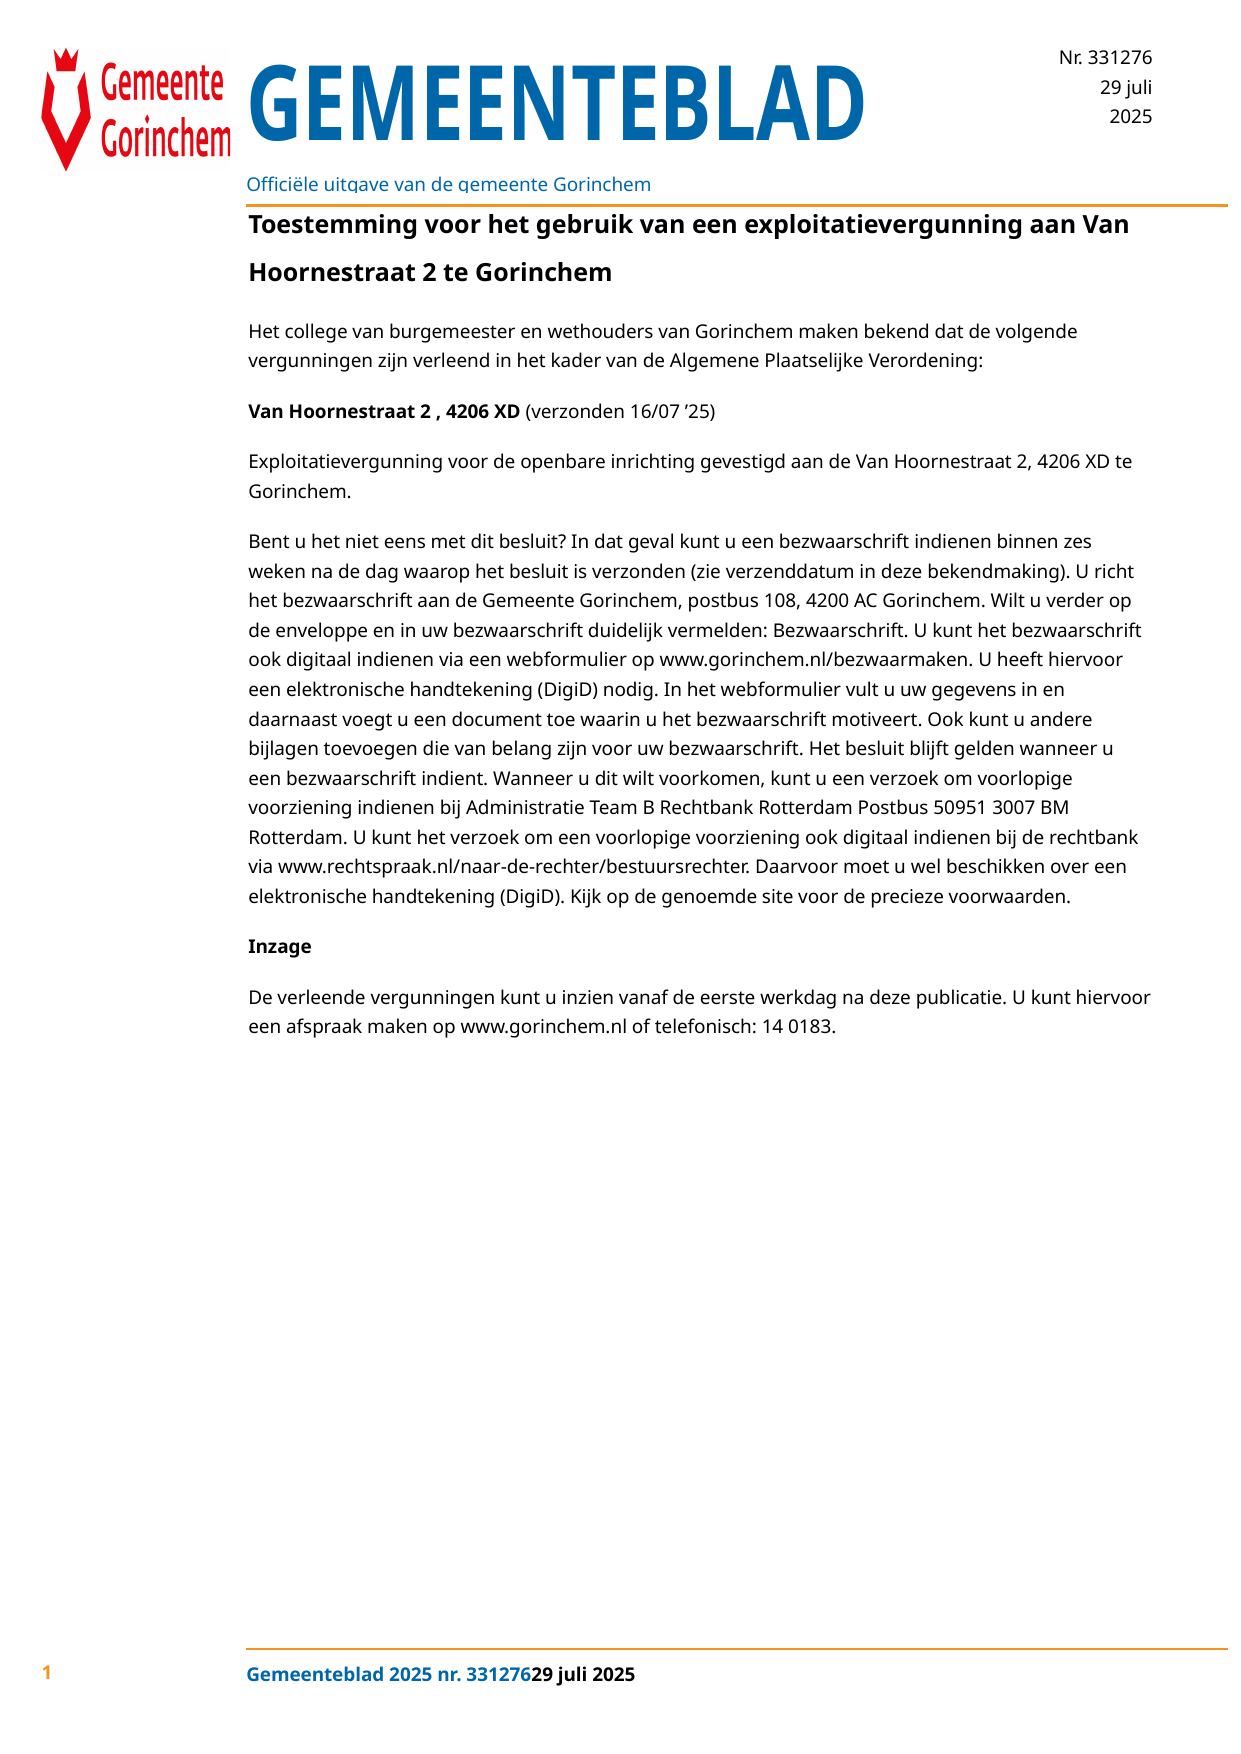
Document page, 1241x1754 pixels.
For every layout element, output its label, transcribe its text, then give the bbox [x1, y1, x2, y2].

text Bent u het niet eens met dit besluit? In dat geval kunt u een bezwaarschrift indienen binnen zes weken na de dag waarop het besluit is verzonden (zie verzenddatum in deze bekendmaking). U richt het bezwaarschrift aan de Gemeente Gorinchem, postbus 108, 4200 AC Gorinchem. Wilt u verder op de enveloppe en in uw bezwaarschrift duidelijk vermelden: Bezwaarschrift. U kunt het bezwaarschrift ook digitaal indienen via een webformulier op www.gorinchem.nl/bezwaarmaken. U heeft hiervoor een elektronische handtekening (DigiD) nodig. In het webformulier vult u uw gegevens in en daarnaast voegt u een document toe waarin u het bezwaarschrift motiveert. Ook kunt u andere bijlagen toevoegen die van belang zijn voor uw bezwaarschrift. Het besluit blijft gelden wanneer u een bezwaarschrift indient. Wanneer u dit wilt voorkomen, kunt u een verzoek om voorlopige voorziening indienen bij Administratie Team B Rechtbank Rotterdam Postbus 50951 3007 BM Rotterdam. U kunt het verzoek om een voorlopige voorziening ook digitaal indienen bij de rechtbank via www.rechtspraak.nl/naar-de-rechter/bestuursrechter. Daarvoor moet u wel beschikken over een elektronische handtekening (DigiD). Kijk op de genoemde site voor de precieze voorwaarden. [248, 528, 1152, 909]
text De verleende vergunningen kunt u inzien vanaf de eerste werkdag na deze publicatie. U kunt hiervoor een afspraak maken op www.gorinchem.nl of telefonisch: 14 0183. [248, 984, 1152, 1039]
text Exploitatievergunning voor de openbare inrichting gevestigd aan de Van Hoornestraat 2, 4206 XD te Gorinchem. [248, 448, 1152, 504]
text Inzage [248, 934, 1152, 959]
text Toestemming voor het gebruik van een exploitatievergunning aan Van Hoornestraat 2 te Gorinchem [248, 207, 1152, 288]
text Van Hoornestraat 2 , 4206 XD (verzonden 16/07 ’25) [248, 398, 1152, 424]
text Het college van burgemeester en wethouders van Gorinchem maken bekend dat de volgende vergunningen zijn verleend in het kader van de Algemene Plaatselijke Verordening: [248, 318, 1152, 373]
picture [41, 47, 231, 172]
